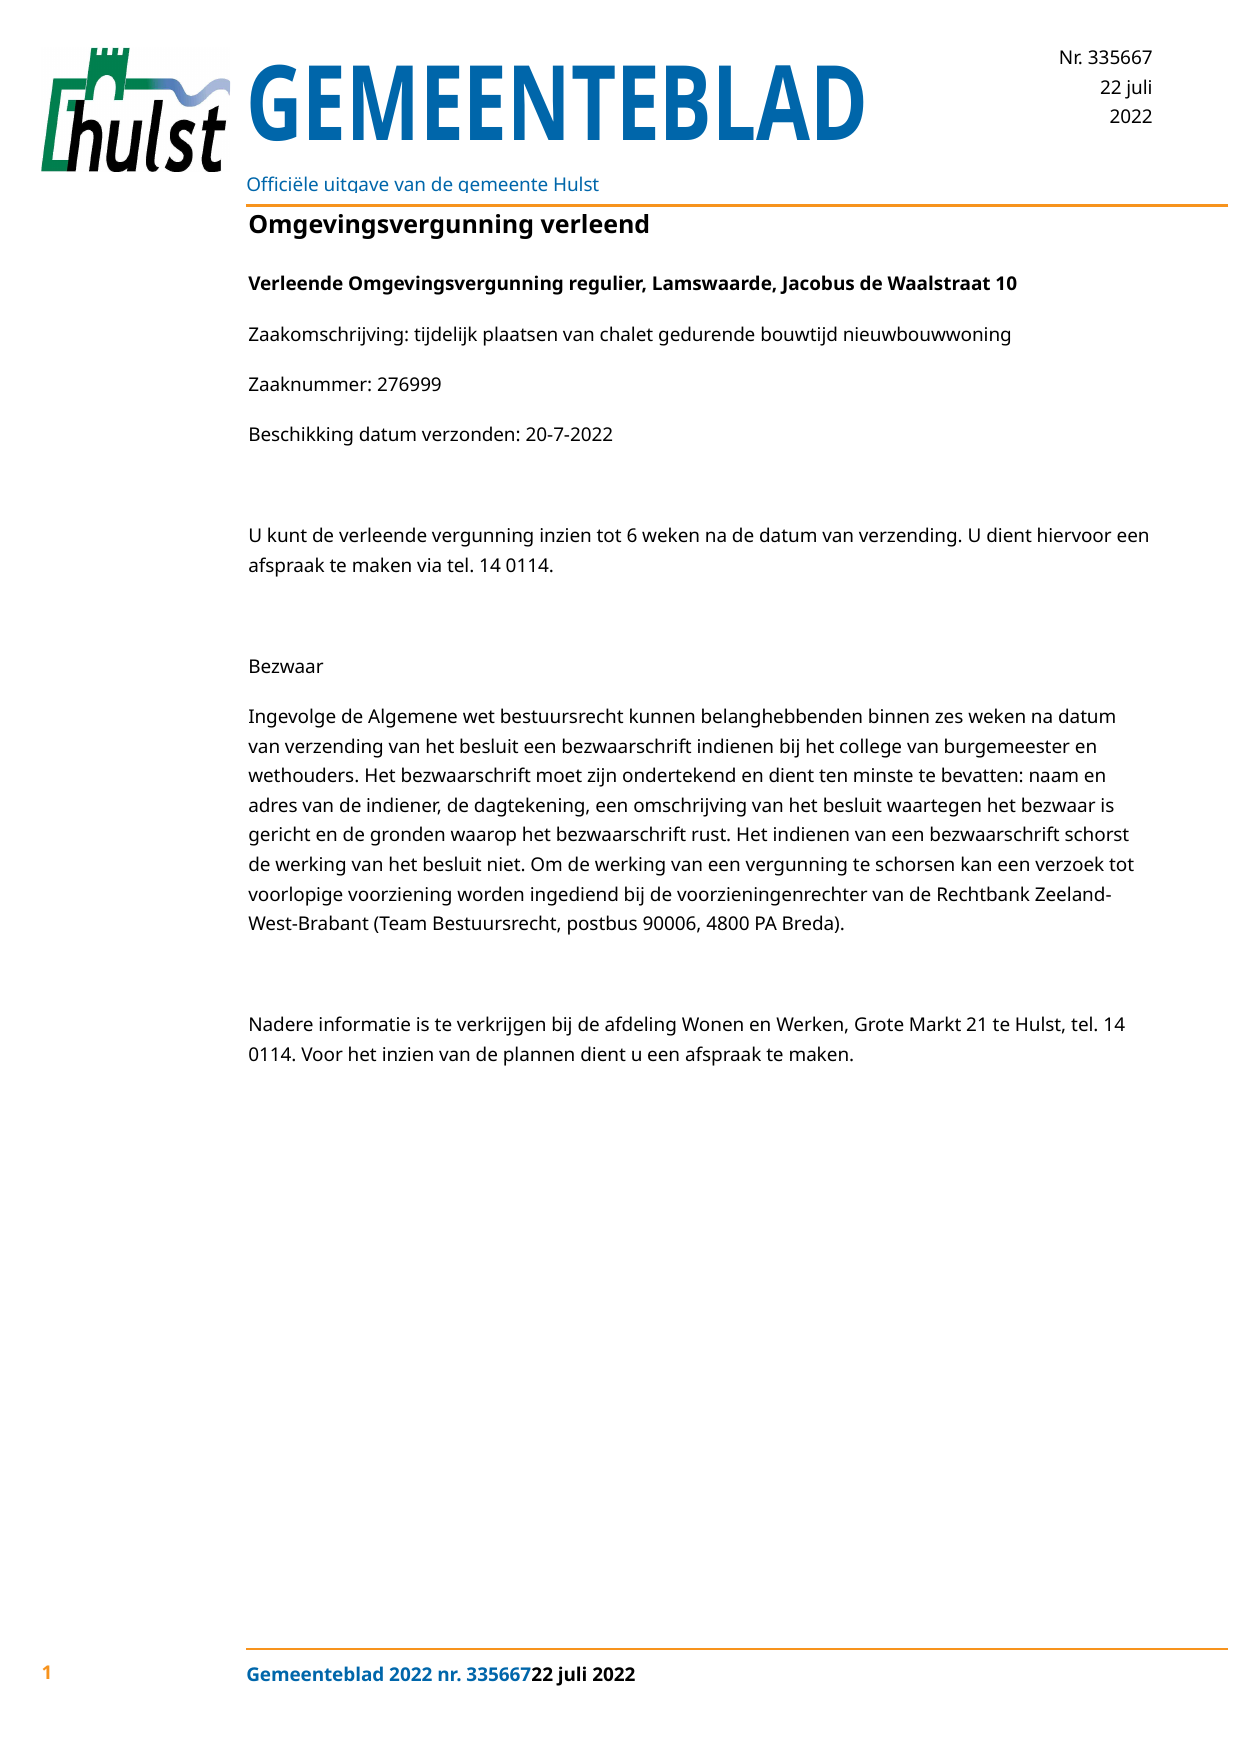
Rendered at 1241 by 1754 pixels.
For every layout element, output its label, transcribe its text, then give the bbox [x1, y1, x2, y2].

text Beschikking datum verzonden: 20-7-2022 [248, 422, 1152, 447]
text Bezwaar [248, 653, 1152, 678]
text Ingevolge de Algemene wet bestuursrecht kunnen belanghebbenden binnen zes weken na datum van verzending van het besluit een bezwaarschrift indienen bij het college van burgemeester en wethouders. Het bezwaarschrift moet zijn ondertekend en dient ten minste te bevatten: naam en adres van de indiener, de dagtekening, een omschrijving van het besluit waartegen het bezwaar is gericht en de gronden waarop het bezwaarschrift rust. Het indienen van een bezwaarschrift schorst de werking van het besluit niet. Om de werking van een vergunning te schorsen kan een verzoek tot voorlopige voorziening worden ingediend bij de voorzieningenrechter van de Rechtbank Zeeland-West-Brabant (Team Bestuursrecht, postbus 90006, 4800 PA Breda). [248, 703, 1152, 936]
text U kunt de verleende vergunning inzien tot 6 weken na de datum van verzending. U dient hiervoor een afspraak te maken via tel. 14 0114. [248, 522, 1152, 578]
text Omgevingsvergunning verleend [248, 207, 1152, 241]
text Nadere informatie is te verkrijgen bij de afdeling Wonen en Werken, Grote Markt 21 te Hulst, tel. 14 0114. Voor het inzien van de plannen dient u een afspraak te maken. [248, 1011, 1152, 1066]
text Zaaknummer: 276999 [248, 371, 1152, 397]
text Verleende Omgevingsvergunning regulier, Lamswaarde, Jacobus de Waalstraat 10 [248, 270, 1152, 296]
text Zaakomschrijving: tijdelijk plaatsen van chalet gedurende bouwtijd nieuwbouwwoning [248, 321, 1152, 346]
picture [41, 47, 231, 172]
